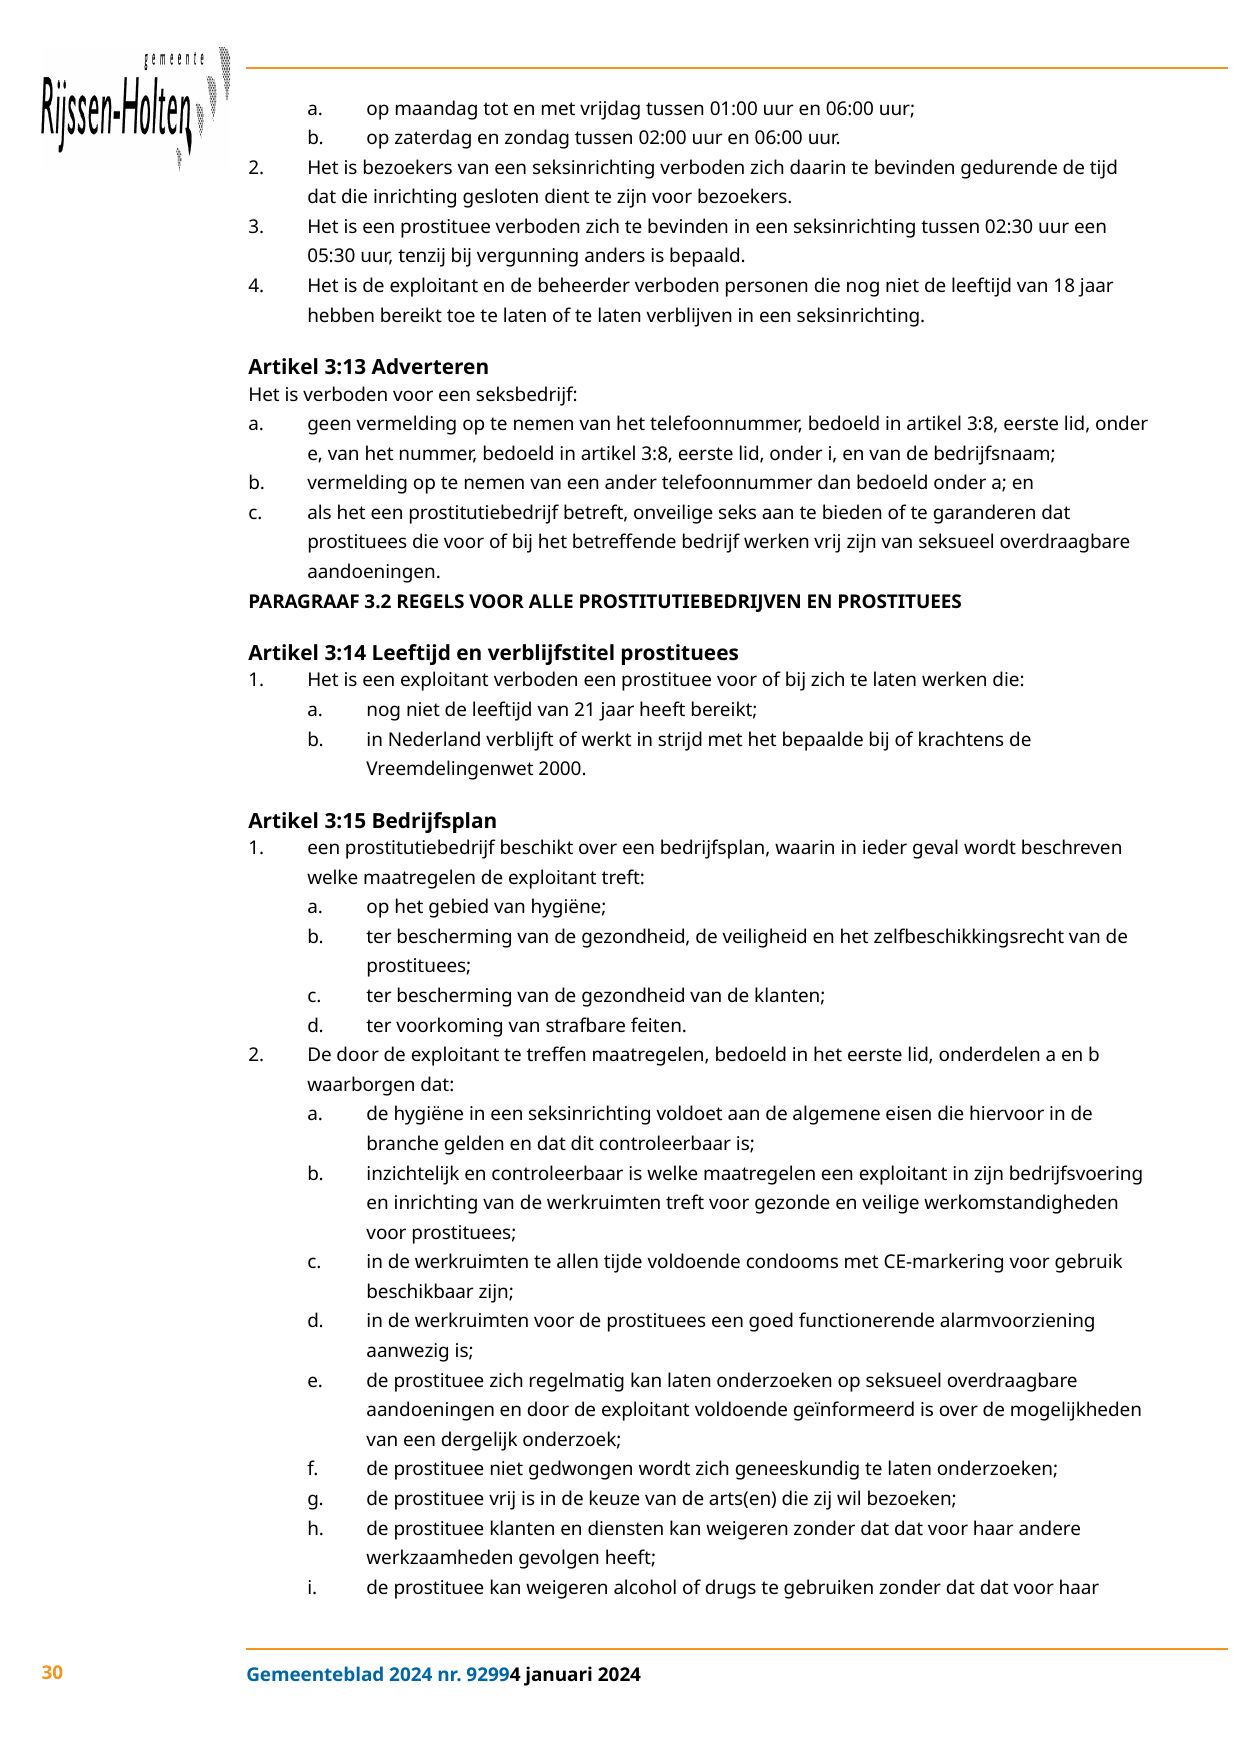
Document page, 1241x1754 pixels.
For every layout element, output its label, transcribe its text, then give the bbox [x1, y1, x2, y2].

text Het is verboden voor een seksbedrijf: [248, 381, 1152, 406]
list in de werkruimten voor de prostituees een goed functionerende alarmvoorziening aanwezig is; [307, 1308, 1152, 1363]
list ter bescherming van de gezondheid van de klanten; [307, 982, 1152, 1008]
list de prostituee zich regelmatig kan laten onderzoeken op seksueel overdraagbare aandoeningen en door de exploitant voldoende geïnformeerd is over de mogelijkheden van een dergelijk onderzoek; [307, 1367, 1152, 1452]
list vermelding op te nemen van een ander telefoonnummer dan bedoeld onder a; en [248, 469, 1152, 495]
list nog niet de leeftijd van 21 jaar heeft bereikt; [307, 696, 1152, 722]
list de hygiëne in een seksinrichting voldoet aan de algemene eisen die hiervoor in de branche gelden en dat dit controleerbaar is; [307, 1101, 1152, 1156]
text PARAGRAAF 3.2 REGELS VOOR ALLE PROSTITUTIEBEDRIJVEN EN PROSTITUEES [248, 588, 1152, 613]
list Het is de exploitant en de beheerder verboden personen die nog niet de leeftijd van 18 jaar hebben bereikt toe te laten of te laten verblijven in een seksinrichting. [248, 272, 1152, 328]
list op maandag tot en met vrijdag tussen 01:00 uur en 06:00 uur; [307, 95, 1152, 121]
list de prostituee niet gedwongen wordt zich geneeskundig te laten onderzoeken; [307, 1456, 1152, 1481]
list de prostituee kan weigeren alcohol of drugs te gebruiken zonder dat dat voor haar [307, 1574, 1152, 1599]
list Het is bezoekers van een seksinrichting verboden zich daarin te bevinden gedurende de tijd dat die inrichting gesloten dient te zijn voor bezoekers. [248, 154, 1152, 209]
list Het is een prostituee verboden zich te bevinden in een seksinrichting tussen 02:30 uur een 05:30 uur, tenzij bij vergunning anders is bepaald. [248, 213, 1152, 268]
list ter bescherming van de gezondheid, de veiligheid en het zelfbeschikkingsrecht van de prostituees; [307, 923, 1152, 978]
text Artikel 3:14 Leeftijd en verblijfstitel prostituees [248, 638, 1152, 667]
text Artikel 3:15 Bedrijfsplan [248, 806, 1152, 834]
list Het is een exploitant verboden een prostituee voor of bij zich te laten werken die: [248, 667, 1152, 692]
list op het gebied van hygiëne; [307, 893, 1152, 919]
list de prostituee klanten en diensten kan weigeren zonder dat dat voor haar andere werkzaamheden gevolgen heeft; [307, 1515, 1152, 1570]
list De door de exploitant te treffen maatregelen, bedoeld in het eerste lid, onderdelen a en b waarborgen dat: [248, 1041, 1152, 1097]
list een prostitutiebedrijf beschikt over een bedrijfsplan, waarin in ieder geval wordt beschreven welke maatregelen de exploitant treft: [248, 834, 1152, 889]
list als het een prostitutiebedrijf betreft, onveilige seks aan te bieden of te garanderen dat prostituees die voor of bij het betreffende bedrijf werken vrij zijn van seksueel overdraagbare aandoeningen. [248, 499, 1152, 584]
list in Nederland verblijft of werkt in strijd met het bepaalde bij of krachtens de Vreemdelingenwet 2000. [307, 726, 1152, 781]
picture [41, 47, 231, 172]
list op zaterdag en zondag tussen 02:00 uur en 06:00 uur. [307, 124, 1152, 150]
list geen vermelding op te nemen van het telefoonnummer, bedoeld in artikel 3:8, eerste lid, onder e, van het nummer, bedoeld in artikel 3:8, eerste lid, onder i, en van de bedrijfsnaam; [248, 410, 1152, 466]
list inzichtelijk en controleerbaar is welke maatregelen een exploitant in zijn bedrijfsvoering en inrichting van de werkruimten treft voor gezonde en veilige werkomstandigheden voor prostituees; [307, 1160, 1152, 1244]
list in de werkruimten te allen tijde voldoende condooms met CE-markering voor gebruik beschikbaar zijn; [307, 1248, 1152, 1304]
list de prostituee vrij is in de keuze van de arts(en) die zij wil bezoeken; [307, 1485, 1152, 1511]
list ter voorkoming van strafbare feiten. [307, 1012, 1152, 1037]
text Artikel 3:13 Adverteren [248, 352, 1152, 381]
